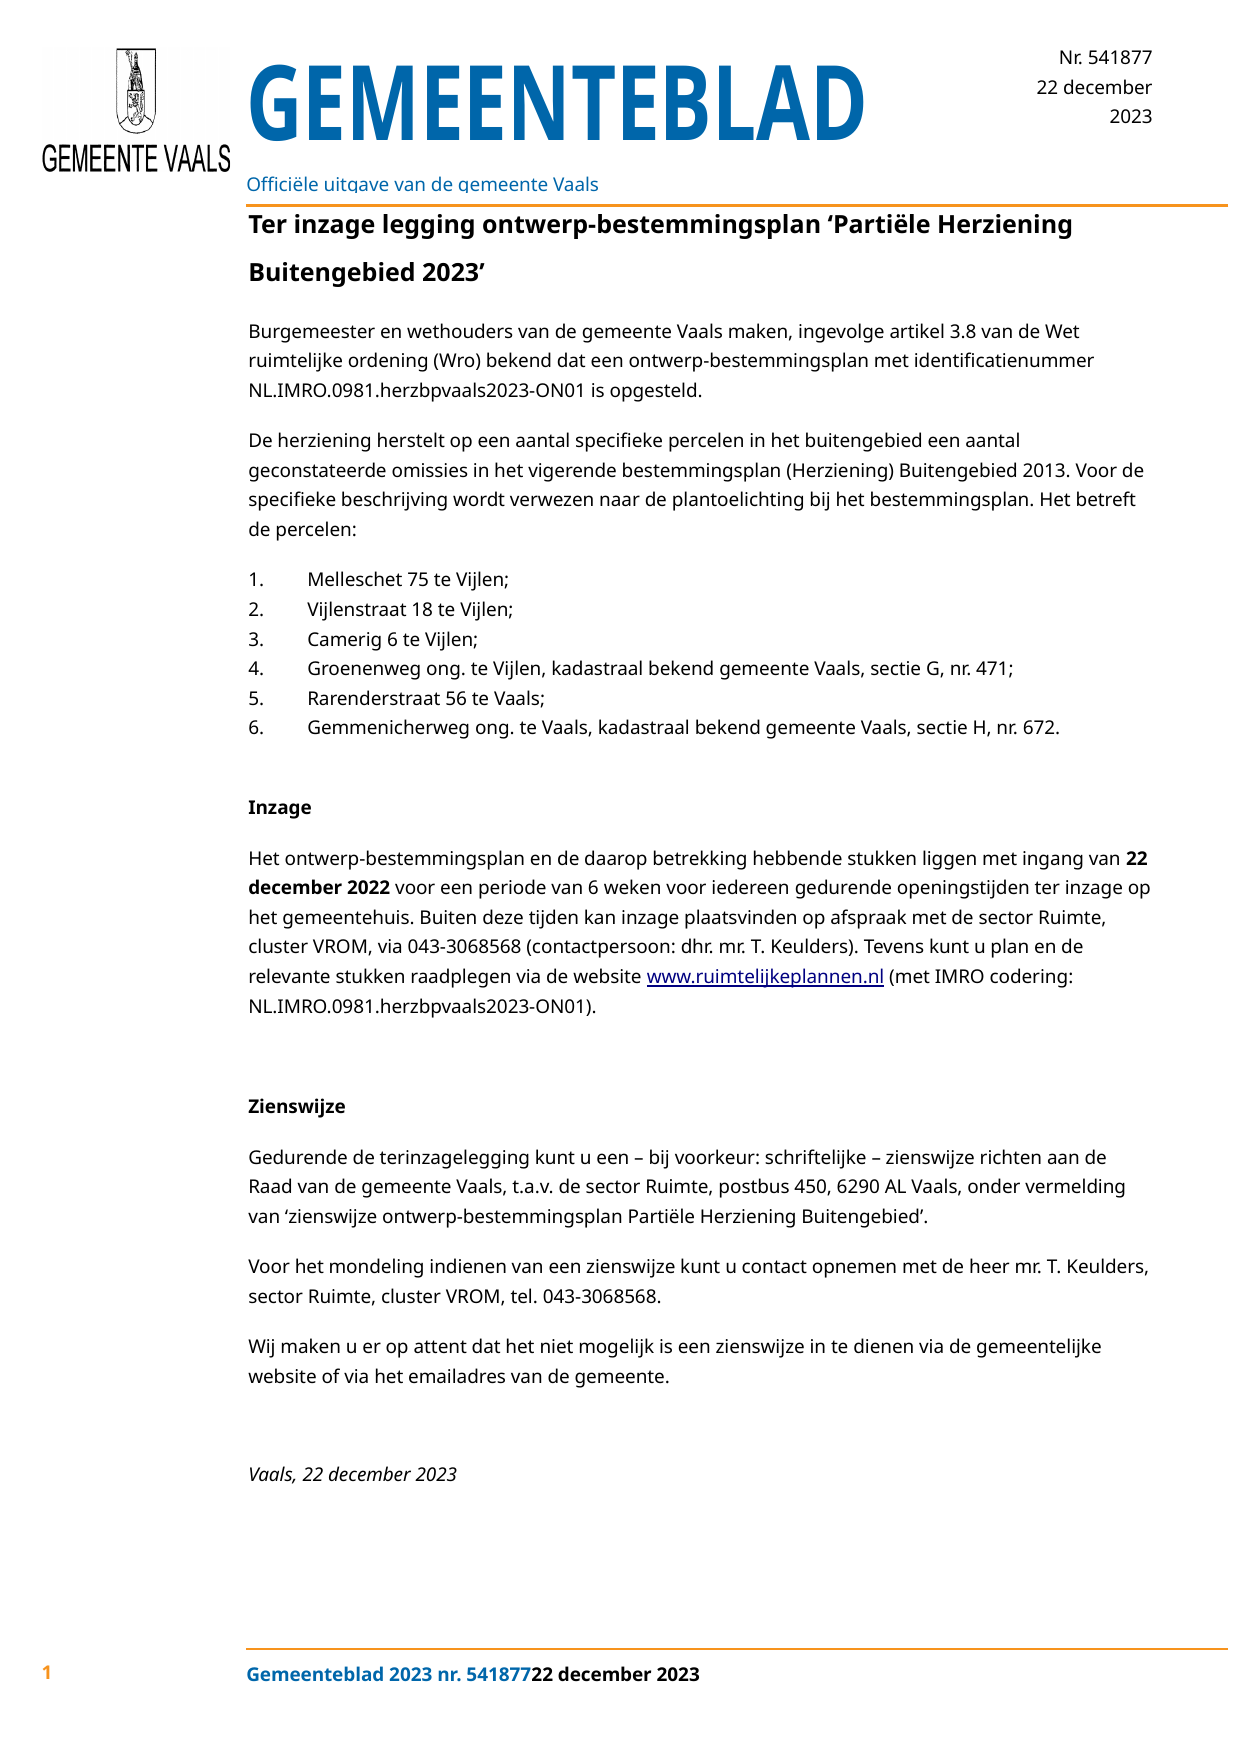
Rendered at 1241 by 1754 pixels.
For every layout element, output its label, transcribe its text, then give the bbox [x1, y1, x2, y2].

text Het ontwerp-bestemmingsplan en de daarop betrekking hebbende stukken liggen met ingang van 22 december 2022 voor een periode van 6 weken voor iedereen gedurende openingstijden ter inzage op het gemeentehuis. Buiten deze tijden kan inzage plaatsvinden op afspraak met de sector Ruimte, cluster VROM, via 043-3068568 (contactpersoon: dhr. mr. T. Keulders). Tevens kunt u plan en de relevante stukken raadplegen via de website www.ruimtelijkeplannen.nl (met IMRO codering: NL.IMRO.0981.herzbpvaals2023-ON01). [248, 845, 1152, 1019]
text Zienswijze [248, 1094, 1152, 1119]
list Rarenderstraat 56 te Vaals; [248, 685, 1152, 711]
text Gedurende de terinzagelegging kunt u een – bij voorkeur: schriftelijke – zienswijze richten aan de Raad van de gemeente Vaals, t.a.v. de sector Ruimte, postbus 450, 6290 AL Vaals, onder vermelding van ‘zienswijze ontwerp-bestemmingsplan Partiële Herziening Buitengebied’. [248, 1144, 1152, 1229]
text Wij maken u er op attent dat het niet mogelijk is een zienswijze in te dienen via de gemeentelijke website of via het emailadres van de gemeente. [248, 1334, 1152, 1389]
text Voor het mondeling indienen van een zienswijze kunt u contact opnemen met de heer mr. T. Keulders, sector Ruimte, cluster VROM, tel. 043-3068568. [248, 1254, 1152, 1309]
list Vijlenstraat 18 te Vijlen; [248, 596, 1152, 622]
list Melleschet 75 te Vijlen; [248, 567, 1152, 592]
text Vaals, 22 december 2023 [248, 1462, 1152, 1487]
list Gemmenicherweg ong. te Vaals, kadastraal bekend gemeente Vaals, sectie H, nr. 672. [248, 714, 1152, 740]
picture [41, 47, 231, 172]
text Inzage [248, 794, 1152, 820]
list Camerig 6 te Vijlen; [248, 626, 1152, 652]
text Burgemeester en wethouders van de gemeente Vaals maken, ingevolge artikel 3.8 van de Wet ruimtelijke ordening (Wro) bekend dat een ontwerp-bestemmingsplan met identificatienummer NL.IMRO.0981.herzbpvaals2023-ON01 is opgesteld. [248, 318, 1152, 403]
text Ter inzage legging ontwerp-bestemmingsplan ‘Partiële Herziening Buitengebied 2023’ [248, 207, 1152, 288]
list Groenenweg ong. te Vijlen, kadastraal bekend gemeente Vaals, sectie G, nr. 471; [248, 655, 1152, 681]
text De herziening herstelt op een aantal specifieke percelen in het buitengebied een aantal geconstateerde omissies in het vigerende bestemmingsplan (Herziening) Buitengebied 2013. Voor de specifieke beschrijving wordt verwezen naar de plantoelichting bij het bestemmingsplan. Het betreft de percelen: [248, 427, 1152, 542]
